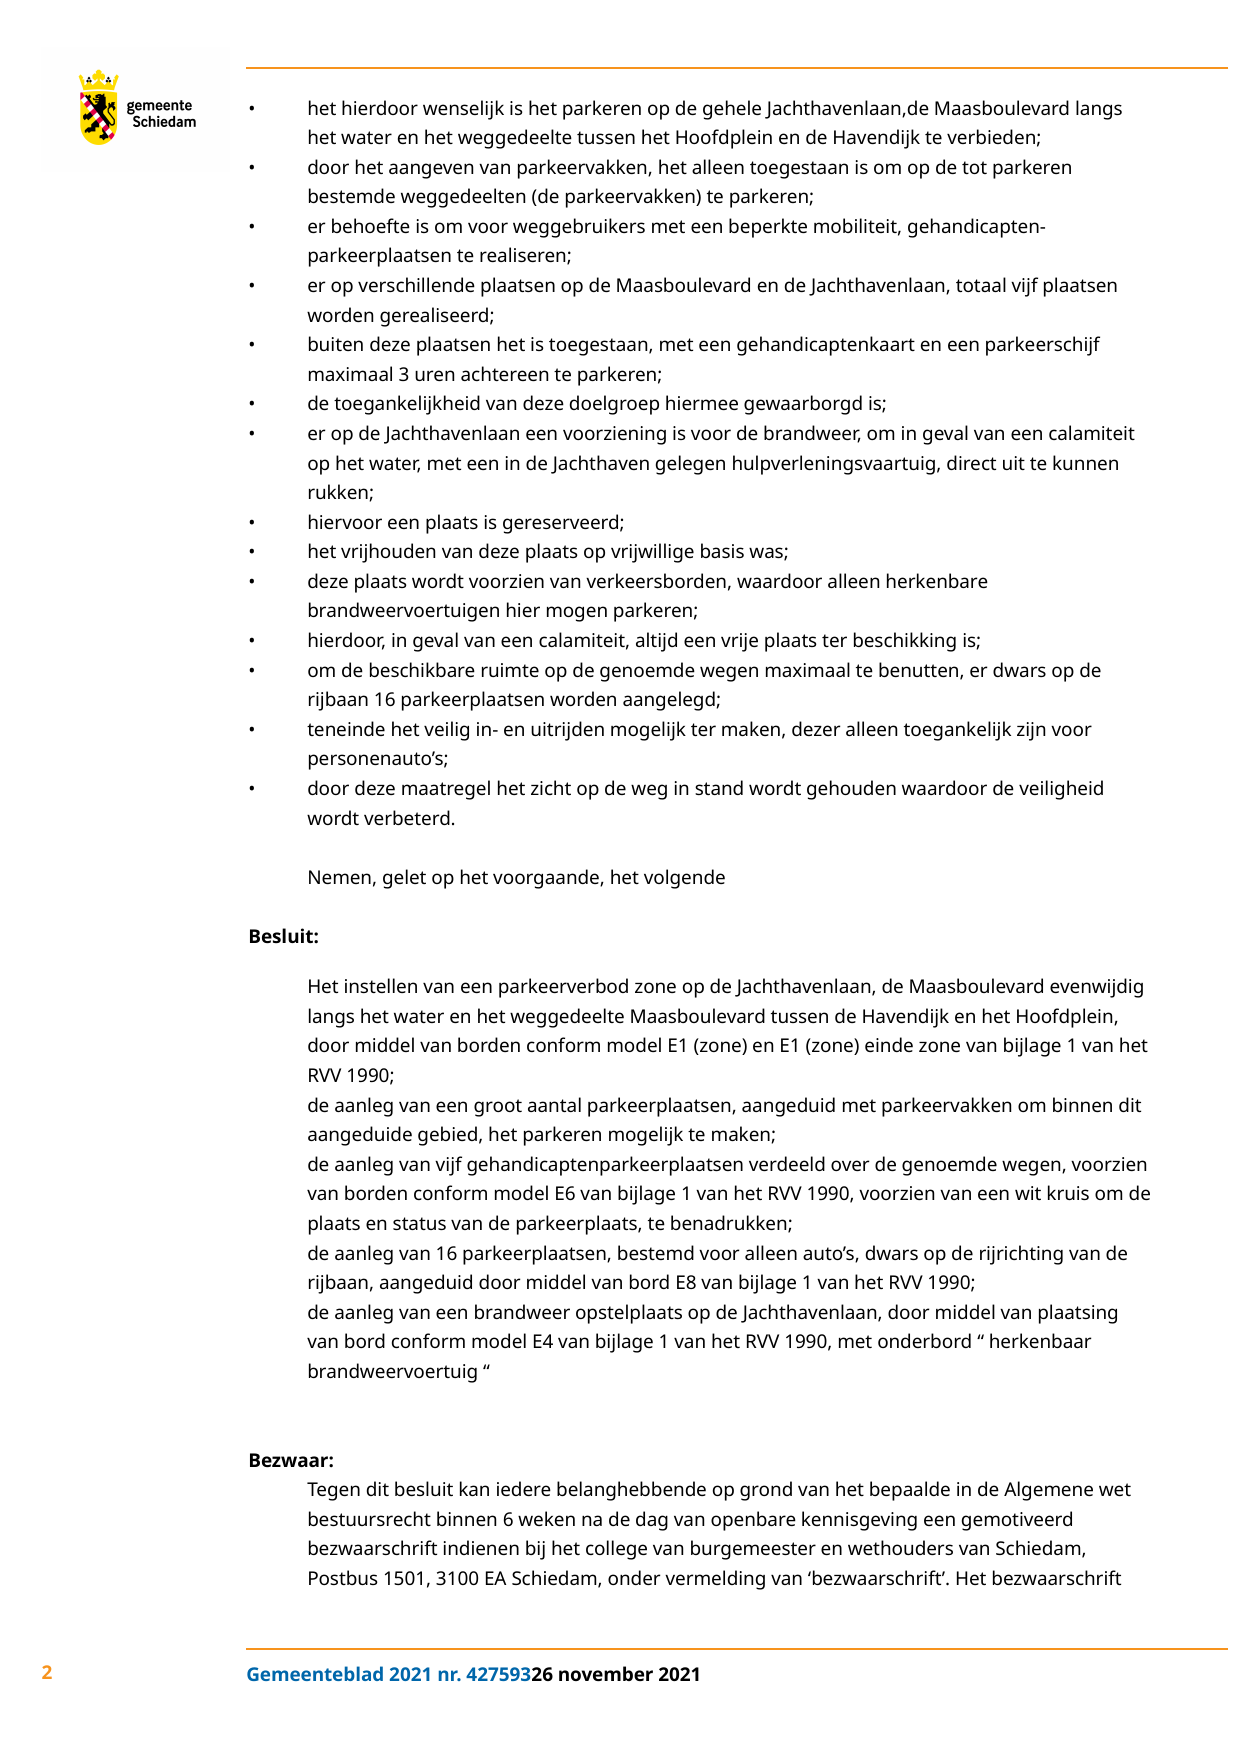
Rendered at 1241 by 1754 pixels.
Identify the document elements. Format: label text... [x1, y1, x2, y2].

picture [41, 47, 231, 172]
list het vrijhouden van deze plaats op vrijwillige basis was; [248, 538, 1152, 564]
list hiervoor een plaats is gereserveerd; [248, 509, 1152, 535]
list de toegankelijkheid van deze doelgroep hiermee gewaarborgd is; [248, 391, 1152, 416]
list door deze maatregel het zicht op de weg in stand wordt gehouden waardoor de veiligheid wordt verbeterd. [248, 775, 1152, 831]
text Besluit: [248, 923, 1152, 949]
list Nemen, gelet op het voorgaande, het volgende [248, 864, 1152, 890]
list de aanleg van een groot aantal parkeerplaatsen, aangeduid met parkeervakken om binnen dit aangeduide gebied, het parkeren mogelijk te maken; [248, 1092, 1152, 1147]
list deze plaats wordt voorzien van verkeersborden, waardoor alleen herkenbare brandweervoertuigen hier mogen parkeren; [248, 568, 1152, 623]
list er op de Jachthavenlaan een voorziening is voor de brandweer, om in geval van een calamiteit op het water, met een in de Jachthaven gelegen hulpverleningsvaartuig, direct uit te kunnen rukken; [248, 420, 1152, 505]
list de aanleg van een brandweer opstelplaats op de Jachthavenlaan, door middel van plaatsing van bord conform model E4 van bijlage 1 van het RVV 1990, met onderbord “ herkenbaar brandweervoertuig “ [248, 1299, 1152, 1384]
list er behoefte is om voor weggebruikers met een beperkte mobiliteit, gehandicapten- parkeerplaatsen te realiseren; [248, 213, 1152, 268]
list buiten deze plaatsen het is toegestaan, met een gehandicaptenkaart en een parkeerschijf maximaal 3 uren achtereen te parkeren; [248, 331, 1152, 387]
list Het instellen van een parkeerverbod zone op de Jachthavenlaan, de Maasboulevard evenwijdig langs het water en het weggedeelte Maasboulevard tussen de Havendijk en het Hoofdplein, door middel van borden conform model E1 (zone) en E1 (zone) einde zone van bijlage 1 van het RVV 1990; [248, 973, 1152, 1088]
list Tegen dit besluit kan iedere belanghebbende op grond van het bepaalde in de Algemene wet bestuursrecht binnen 6 weken na de dag van openbare kennisgeving een gemotiveerd bezwaarschrift indienen bij het college van burgemeester en wethouders van Schiedam, Postbus 1501, 3100 EA Schiedam, onder vermelding van ‘bezwaarschrift’. Het bezwaarschrift [248, 1476, 1152, 1591]
list er op verschillende plaatsen op de Maasboulevard en de Jachthavenlaan, totaal vijf plaatsen worden gerealiseerd; [248, 272, 1152, 328]
list het hierdoor wenselijk is het parkeren op de gehele Jachthavenlaan,de Maasboulevard langs het water en het weggedeelte tussen het Hoofdplein en de Havendijk te verbieden; [248, 95, 1152, 150]
list teneinde het veilig in- en uitrijden mogelijk ter maken, dezer alleen toegankelijk zijn voor personenauto’s; [248, 716, 1152, 771]
list om de beschikbare ruimte op de genoemde wegen maximaal te benutten, er dwars op de rijbaan 16 parkeerplaatsen worden aangelegd; [248, 657, 1152, 712]
list de aanleg van 16 parkeerplaatsen, bestemd voor alleen auto’s, dwars op de rijrichting van de rijbaan, aangeduid door middel van bord E8 van bijlage 1 van het RVV 1990; [248, 1240, 1152, 1295]
list hierdoor, in geval van een calamiteit, altijd een vrije plaats ter beschikking is; [248, 627, 1152, 653]
list de aanleg van vijf gehandicaptenparkeerplaatsen verdeeld over de genoemde wegen, voorzien van borden conform model E6 van bijlage 1 van het RVV 1990, voorzien van een wit kruis om de plaats en status van de parkeerplaats, te benadrukken; [248, 1151, 1152, 1236]
text Bezwaar: [248, 1447, 1152, 1473]
list door het aangeven van parkeervakken, het alleen toegestaan is om op de tot parkeren bestemde weggedeelten (de parkeervakken) te parkeren; [248, 154, 1152, 209]
